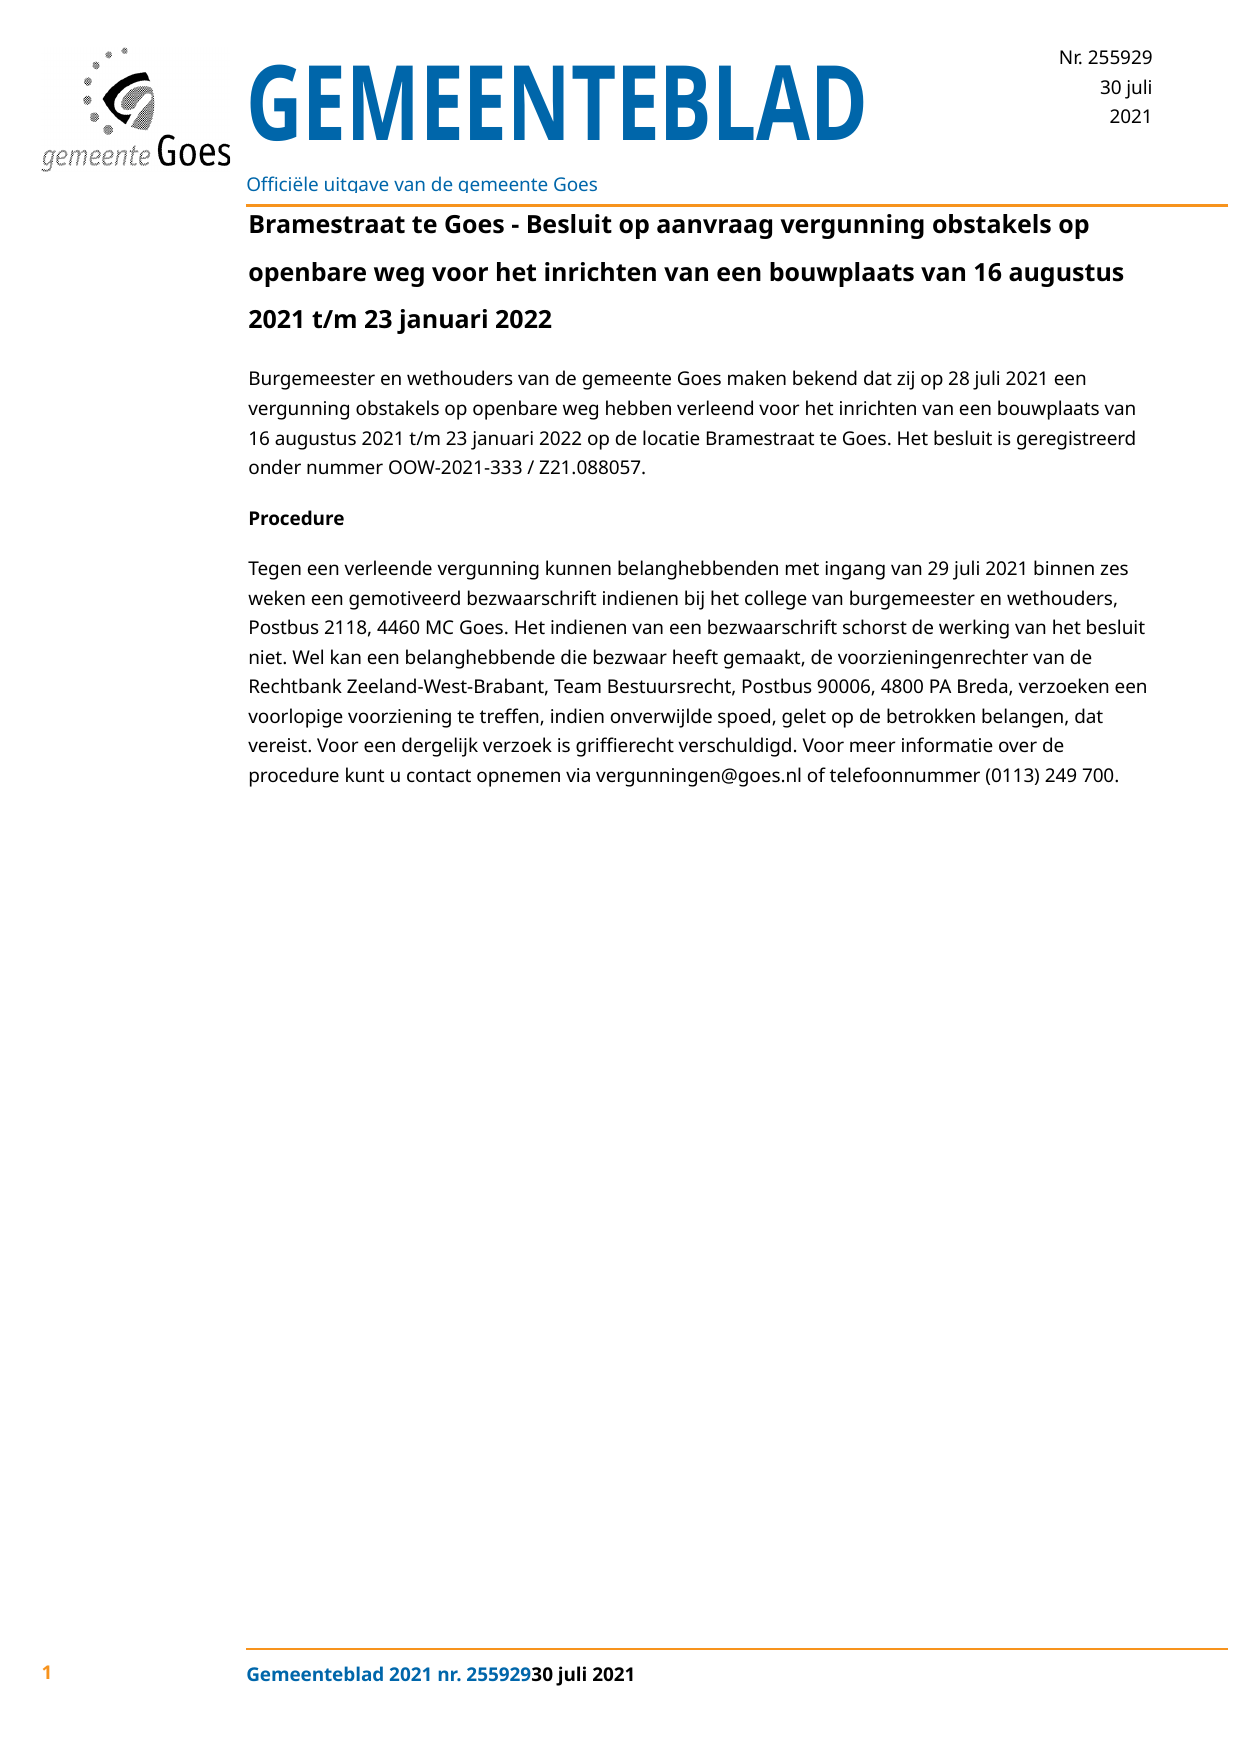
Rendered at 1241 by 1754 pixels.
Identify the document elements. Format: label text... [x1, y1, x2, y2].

text Burgemeester en wethouders van de gemeente Goes maken bekend dat zij op 28 juli 2021 een vergunning obstakels op openbare weg hebben verleend voor het inrichten van een bouwplaats van 16 augustus 2021 t/m 23 januari 2022 op de locatie Bramestraat te Goes. Het besluit is geregistreerd onder nummer OOW-2021-333 / Z21.088057. [248, 366, 1152, 480]
text Procedure [248, 505, 1152, 530]
text Tegen een verleende vergunning kunnen belanghebbenden met ingang van 29 juli 2021 binnen zes weken een gemotiveerd bezwaarschrift indienen bij het college van burgemeester en wethouders, Postbus 2118, 4460 MC Goes. Het indienen van een bezwaarschrift schorst de werking van het besluit niet. Wel kan een belanghebbende die bezwaar heeft gemaakt, de voorzieningenrechter van de Rechtbank Zeeland-West-Brabant, Team Bestuursrecht, Postbus 90006, 4800 PA Breda, verzoeken een voorlopige voorziening te treffen, indien onverwijlde spoed, gelet op de betrokken belangen, dat vereist. Voor een dergelijk verzoek is griffierecht verschuldigd. Voor meer informatie over de procedure kunt u contact opnemen via vergunningen@goes.nl of telefoonnummer (0113) 249 700. [248, 555, 1152, 788]
text Bramestraat te Goes - Besluit op aanvraag vergunning obstakels op openbare weg voor het inrichten van een bouwplaats van 16 augustus 2021 t/m 23 januari 2022 [248, 207, 1152, 336]
picture [41, 47, 231, 172]
